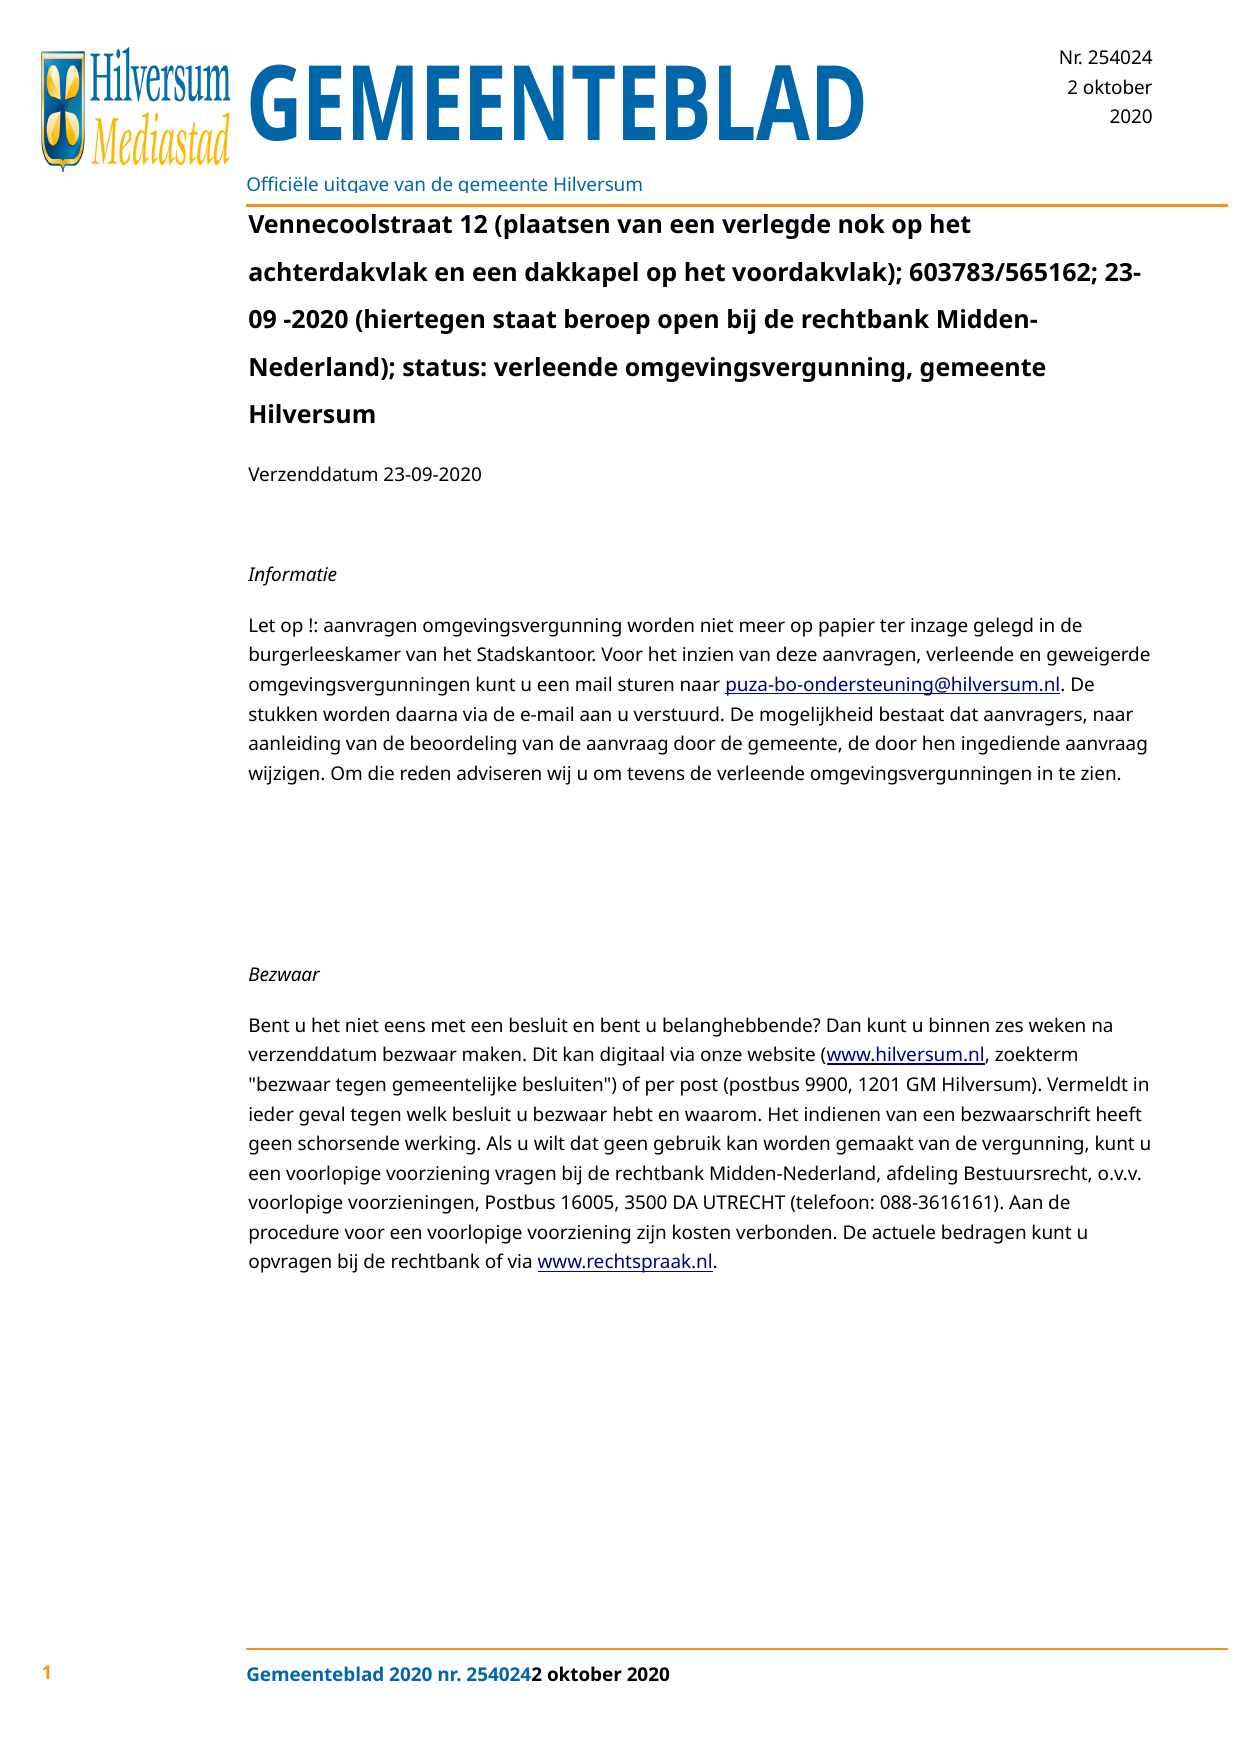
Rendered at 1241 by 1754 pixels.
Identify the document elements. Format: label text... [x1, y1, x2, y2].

text Verzenddatum 23-09-2020 [248, 461, 1152, 486]
text Vennecoolstraat 12 (plaatsen van een verlegde nok op het achterdakvlak en een dakkapel op het voordakvlak); 603783/565162; 23-09 -2020 (hiertegen staat beroep open bij de rechtbank Midden-Nederland); status: verleende omgevingsvergunning, gemeente Hilversum [248, 207, 1152, 431]
text Informatie [248, 562, 1152, 587]
text Let op !: aanvragen omgevingsvergunning worden niet meer op papier ter inzage gelegd in de burgerleeskamer van het Stadskantoor. Voor het inzien van deze aanvragen, verleende en geweigerde omgevingsvergunningen kunt u een mail sturen naar puza-bo-ondersteuning@hilversum.nl. De stukken worden daarna via de e-mail aan u verstuurd. De mogelijkheid bestaat dat aanvragers, naar aanleiding van de beoordeling van de aanvraag door de gemeente, de door hen ingediende aanvraag wijzigen. Om die reden adviseren wij u om tevens de verleende omgevingsvergunningen in te zien. [248, 612, 1152, 786]
text Bezwaar [248, 962, 1152, 987]
picture [41, 47, 231, 172]
text Bent u het niet eens met een besluit en bent u belanghebbende? Dan kunt u binnen zes weken na verzenddatum bezwaar maken. Dit kan digitaal via onze website (www.hilversum.nl, zoekterm "bezwaar tegen gemeentelijke besluiten") of per post (postbus 9900, 1201 GM Hilversum). Vermeldt in ieder geval tegen welk besluit u bezwaar hebt en waarom. Het indienen van een bezwaarschrift heeft geen schorsende werking. Als u wilt dat geen gebruik kan worden gemaakt van de vergunning, kunt u een voorlopige voorziening vragen bij de rechtbank Midden-Nederland, afdeling Bestuursrecht, o.v.v. voorlopige voorzieningen, Postbus 16005, 3500 DA UTRECHT (telefoon: 088-3616161). Aan de procedure voor een voorlopige voorziening zijn kosten verbonden. De actuele bedragen kunt u opvragen bij de rechtbank of via www.rechtspraak.nl. [248, 1012, 1152, 1274]
